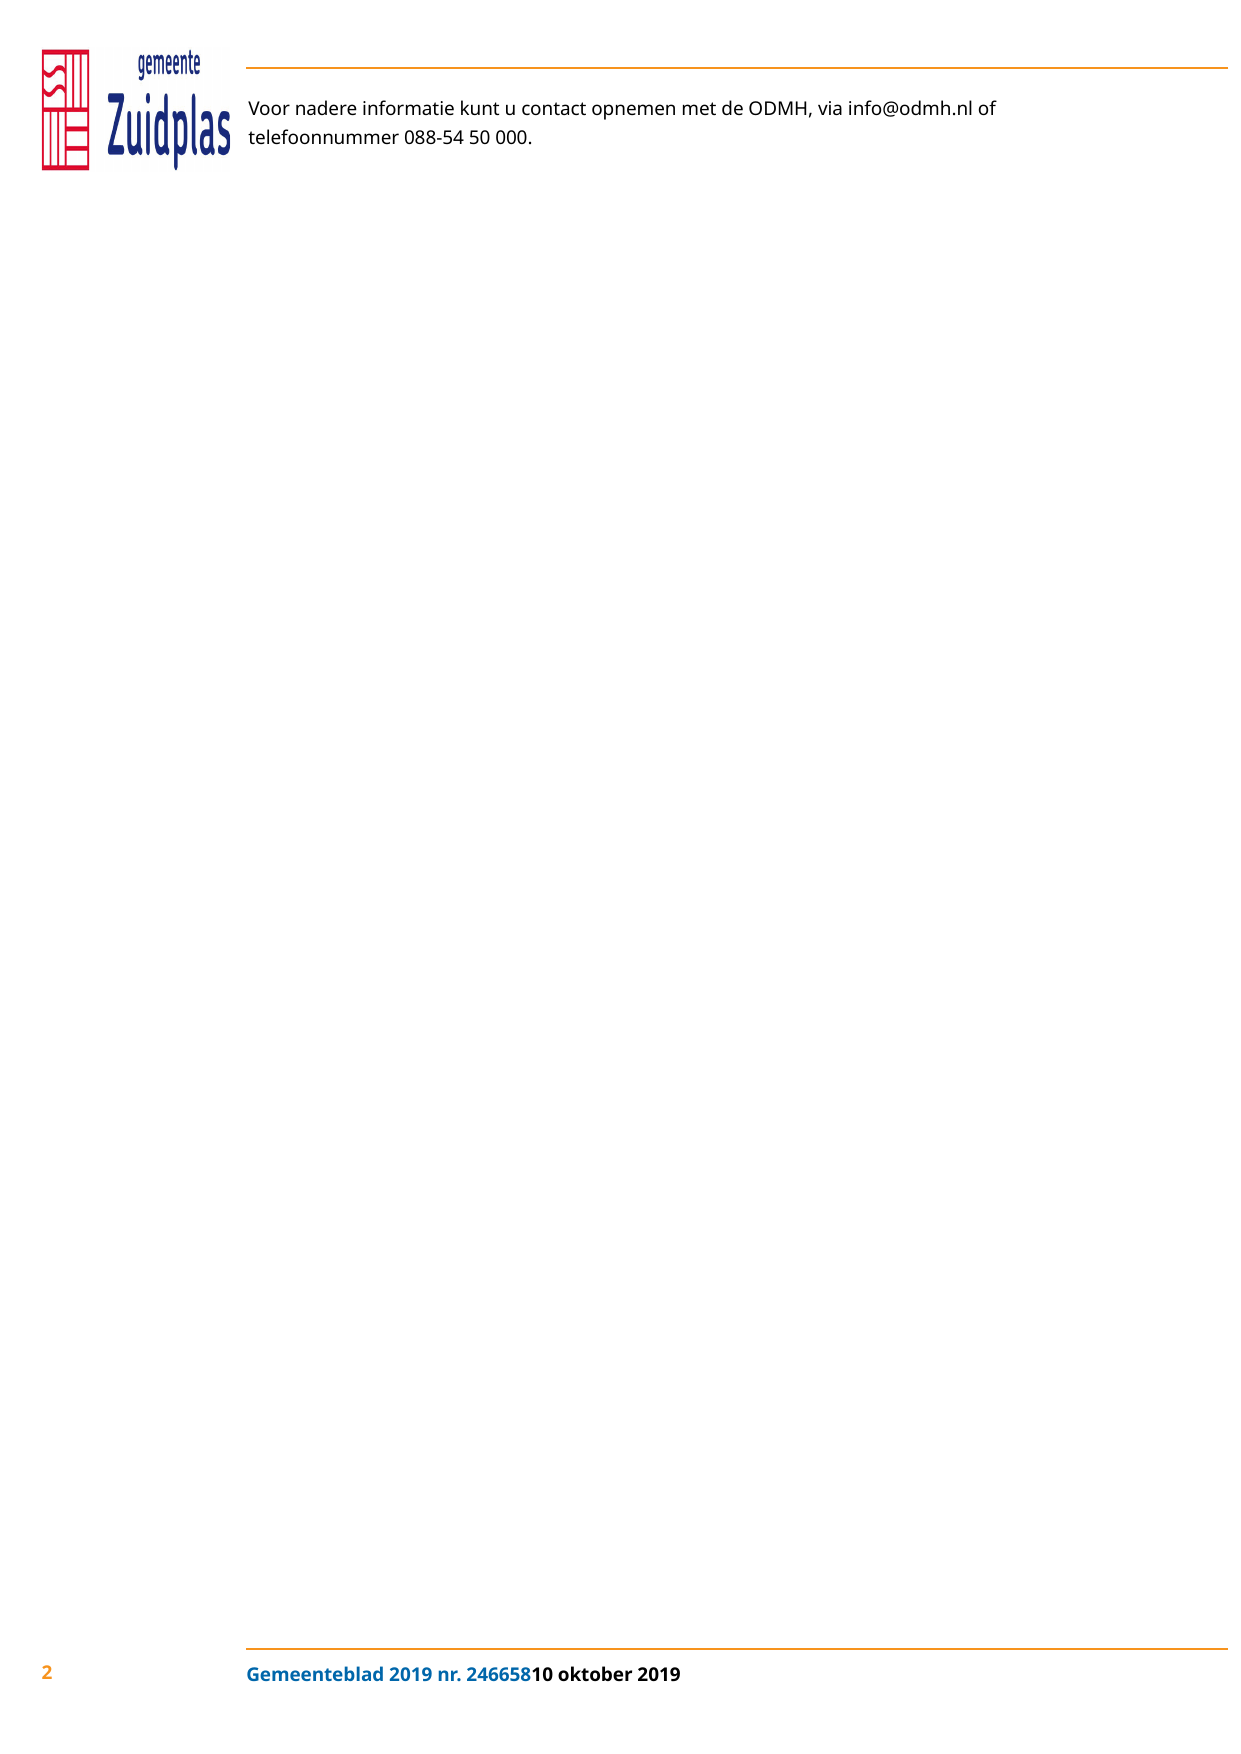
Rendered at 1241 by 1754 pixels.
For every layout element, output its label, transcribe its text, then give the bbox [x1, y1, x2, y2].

picture [41, 47, 231, 172]
text Voor nadere informatie kunt u contact opnemen met de ODMH, via info@odmh.nl of telefoonnummer 088-54 50 000. [248, 95, 1152, 150]
